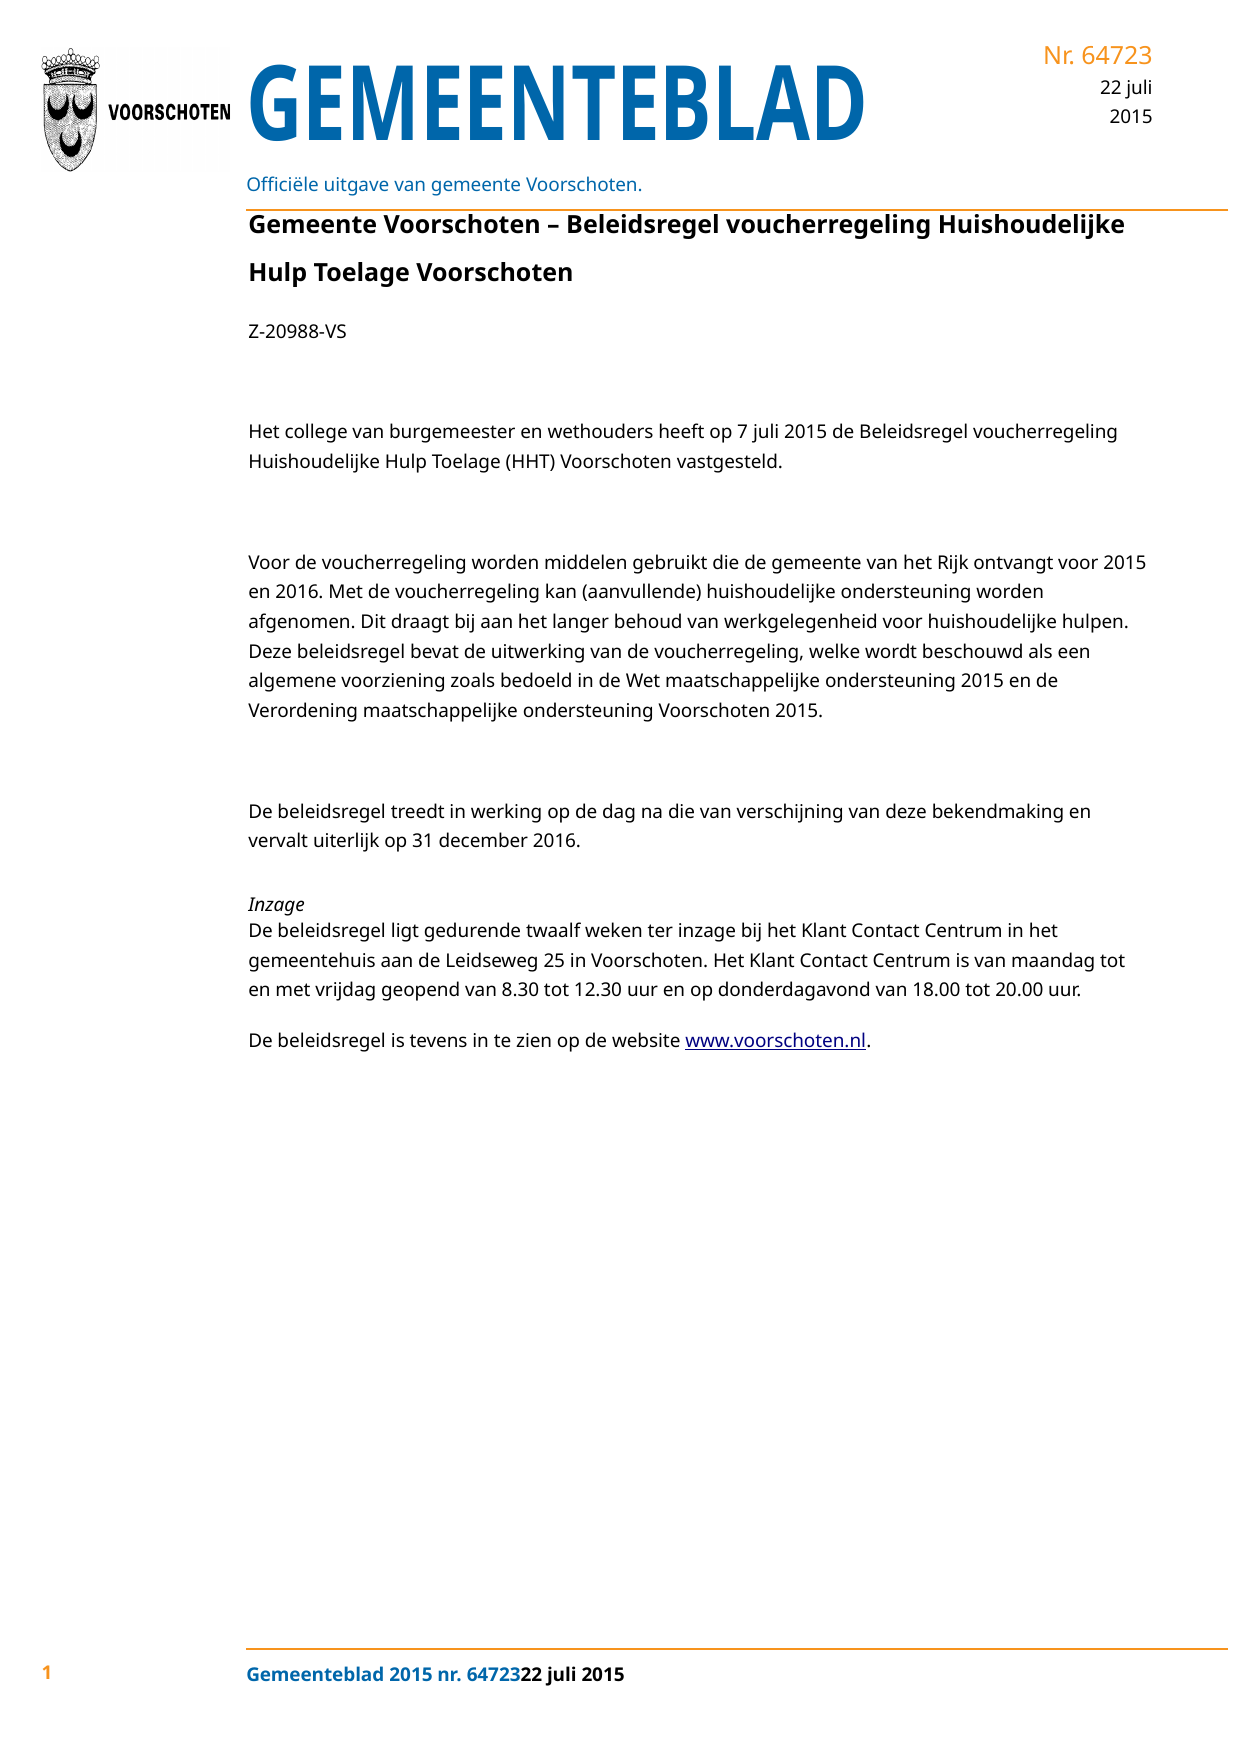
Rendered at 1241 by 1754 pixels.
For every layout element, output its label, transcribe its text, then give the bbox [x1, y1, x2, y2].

text Inzage [248, 891, 1152, 917]
picture [41, 47, 231, 172]
text Gemeente Voorschoten – Beleidsregel voucherregeling Huishoudelijke Hulp Toelage Voorschoten [248, 211, 1152, 288]
text Voor de voucherregeling worden middelen gebruikt die de gemeente van het Rijk ontvangt voor 2015 en 2016. Met de voucherregeling kan (aanvullende) huishoudelijke ondersteuning worden afgenomen. Dit draagt bij aan het langer behoud van werkgelegenheid voor huishoudelijke hulpen. Deze beleidsregel bevat de uitwerking van de voucherregeling, welke wordt beschouwd als een algemene voorziening zoals bedoeld in de Wet maatschappelijke ondersteuning 2015 en de Verordening maatschappelijke ondersteuning Voorschoten 2015. [248, 549, 1152, 723]
text De beleidsregel treedt in werking op de dag na die van verschijning van deze bekendmaking en vervalt uiterlijk op 31 december 2016. [248, 798, 1152, 853]
text Z-20988-VS [248, 318, 1152, 344]
text De beleidsregel is tevens in te zien op de website www.voorschoten.nl. [248, 1027, 1152, 1052]
text Het college van burgemeester en wethouders heeft op 7 juli 2015 de Beleidsregel voucherregeling Huishoudelijke Hulp Toelage (HHT) Voorschoten vastgesteld. [248, 419, 1152, 474]
text De beleidsregel ligt gedurende twaalf weken ter inzage bij het Klant Contact Centrum in het gemeentehuis aan de Leidseweg 25 in Voorschoten. Het Klant Contact Centrum is van maandag tot en met vrijdag geopend van 8.30 tot 12.30 uur en op donderdagavond van 18.00 tot 20.00 uur. [248, 917, 1152, 1002]
